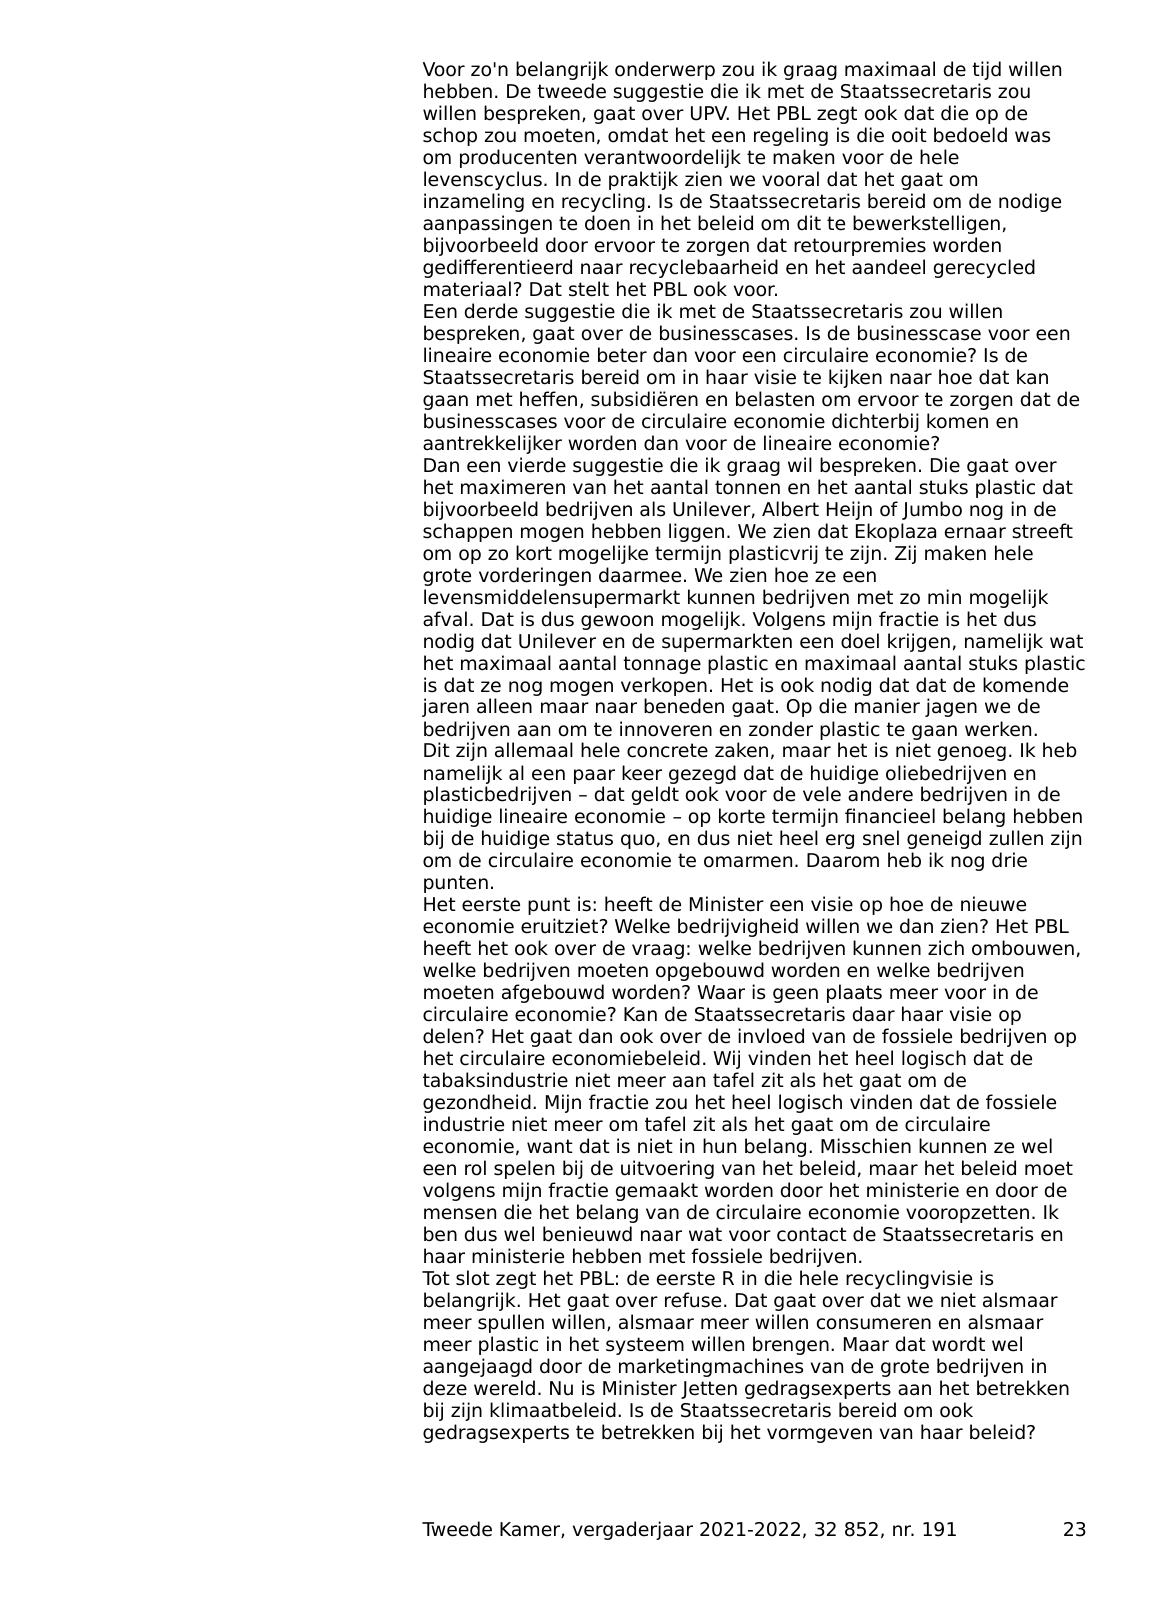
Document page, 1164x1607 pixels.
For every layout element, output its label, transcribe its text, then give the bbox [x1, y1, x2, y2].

text Dan een vierde suggestie die ik graag wil bespreken. Die gaat over het maximeren van het aantal tonnen en het aantal stuks plastic dat bijvoorbeeld bedrijven als Unilever, Albert Heijn of Jumbo nog in de schappen mogen hebben liggen. We zien dat Ekoplaza ernaar streeft om op zo kort mogelijke termijn plasticvrij te zijn. Zij maken hele grote vorderingen daarmee. We zien hoe ze een levensmiddelensupermarkt kunnen bedrijven met zo min mogelijk afval. Dat is dus gewoon mogelijk. Volgens mijn fractie is het dus nodig dat Unilever en de supermarkten een doel krijgen, namelijk wat het maximaal aantal tonnage plastic en maximaal aantal stuks plastic is dat ze nog mogen verkopen. Het is ook nodig dat dat de komende jaren alleen maar naar beneden gaat. Op die manier jagen we de bedrijven aan om te innoveren en zonder plastic te gaan werken. [422, 455, 1087, 740]
text Het eerste punt is: heeft de Minister een visie op hoe de nieuwe economie eruitziet? Welke bedrijvigheid willen we dan zien? Het PBL heeft het ook over de vraag: welke bedrijven kunnen zich ombouwen, welke bedrijven moeten opgebouwd worden en welke bedrijven moeten afgebouwd worden? Waar is geen plaats meer voor in de circulaire economie? Kan de Staatssecretaris daar haar visie op delen? Het gaat dan ook over de invloed van de fossiele bedrijven op het circulaire economiebeleid. Wij vinden het heel logisch dat de tabaksindustrie niet meer aan tafel zit als het gaat om de gezondheid. Mijn fractie zou het heel logisch vinden dat de fossiele industrie niet meer om tafel zit als het gaat om de circulaire economie, want dat is niet in hun belang. Misschien kunnen ze wel een rol spelen bij de uitvoering van het beleid, maar het beleid moet volgens mijn fractie gemaakt worden door het ministerie en door de mensen die het belang van de circulaire economie vooropzetten. Ik ben dus wel benieuwd naar wat voor contact de Staatssecretaris en haar ministerie hebben met fossiele bedrijven. [422, 894, 1087, 1268]
text Dit zijn allemaal hele concrete zaken, maar het is niet genoeg. Ik heb namelijk al een paar keer gezegd dat de huidige oliebedrijven en plasticbedrijven – dat geldt ook voor de vele andere bedrijven in de huidige lineaire economie – op korte termijn financieel belang hebben bij de huidige status quo, en dus niet heel erg snel geneigd zullen zijn om de circulaire economie te omarmen. Daarom heb ik nog drie punten. [422, 740, 1087, 894]
text Een derde suggestie die ik met de Staatssecretaris zou willen bespreken, gaat over de businesscases. Is de businesscase voor een lineaire economie beter dan voor een circulaire economie? Is de Staatssecretaris bereid om in haar visie te kijken naar hoe dat kan gaan met heffen, subsidiëren en belasten om ervoor te zorgen dat de businesscases voor de circulaire economie dichterbij komen en aantrekkelijker worden dan voor de lineaire economie? [422, 301, 1087, 455]
text Tot slot zegt het PBL: de eerste R in die hele recyclingvisie is belangrijk. Het gaat over refuse. Dat gaat over dat we niet alsmaar meer spullen willen, alsmaar meer willen consumeren en alsmaar meer plastic in het systeem willen brengen. Maar dat wordt wel aangejaagd door de marketingmachines van de grote bedrijven in deze wereld. Nu is Minister Jetten gedragsexperts aan het betrekken bij zijn klimaatbeleid. Is de Staatssecretaris bereid om ook gedragsexperts te betrekken bij het vormgeven van haar beleid? [422, 1268, 1087, 1444]
text Voor zo'n belangrijk onderwerp zou ik graag maximaal de tijd willen hebben. De tweede suggestie die ik met de Staatssecretaris zou willen bespreken, gaat over UPV. Het PBL zegt ook dat die op de schop zou moeten, omdat het een regeling is die ooit bedoeld was om producenten verantwoordelijk te maken voor de hele levenscyclus. In de praktijk zien we vooral dat het gaat om inzameling en recycling. Is de Staatssecretaris bereid om de nodige aanpassingen te doen in het beleid om dit te bewerkstelligen, bijvoorbeeld door ervoor te zorgen dat retourpremies worden gedifferentieerd naar recyclebaarheid en het aandeel gerecycled materiaal? Dat stelt het PBL ook voor. [422, 59, 1087, 301]
